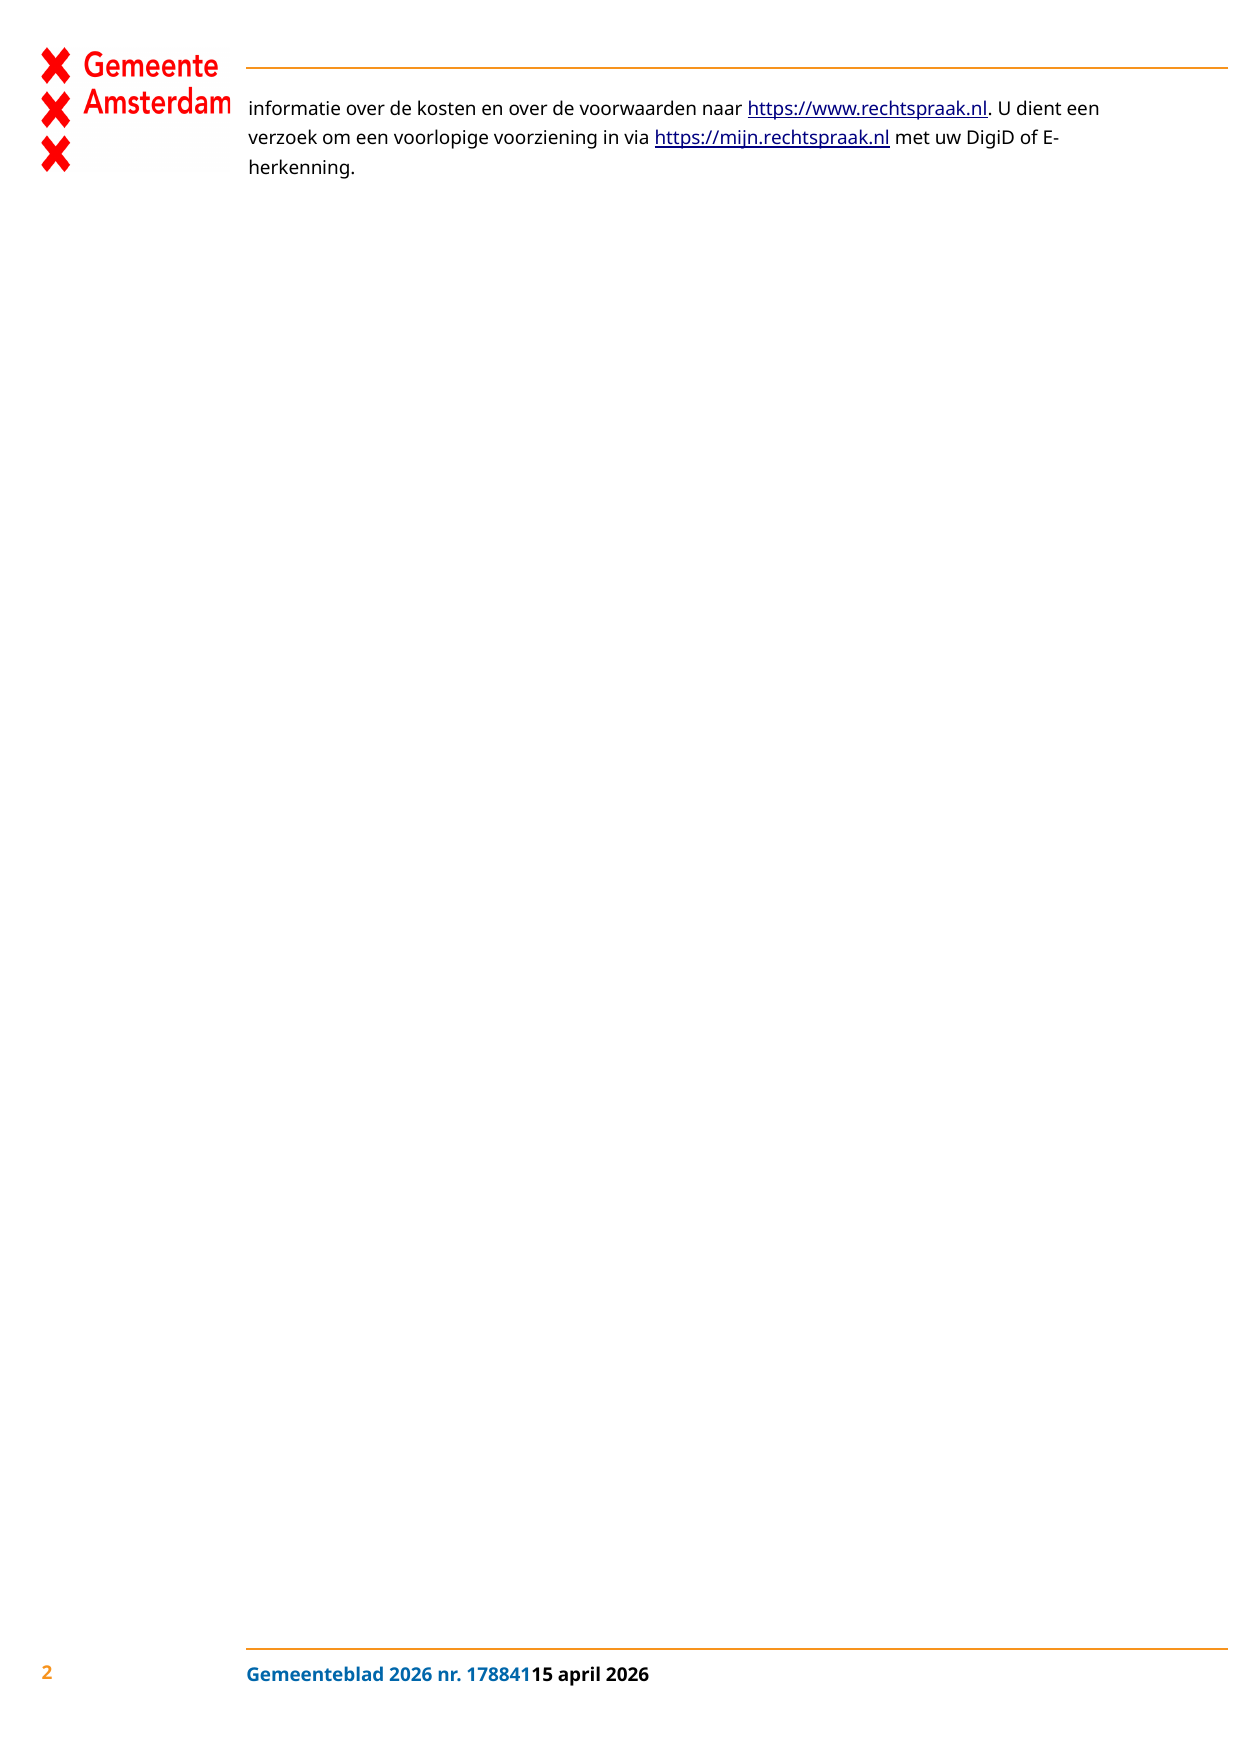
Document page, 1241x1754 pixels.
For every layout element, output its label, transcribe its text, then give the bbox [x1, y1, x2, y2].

picture [41, 47, 231, 172]
text informatie over de kosten en over de voorwaarden naar https://www.rechtspraak.nl. U dient een verzoek om een voorlopige voorziening in via https://mijn.rechtspraak.nl met uw DigiD of E-herkenning. [248, 95, 1152, 180]
